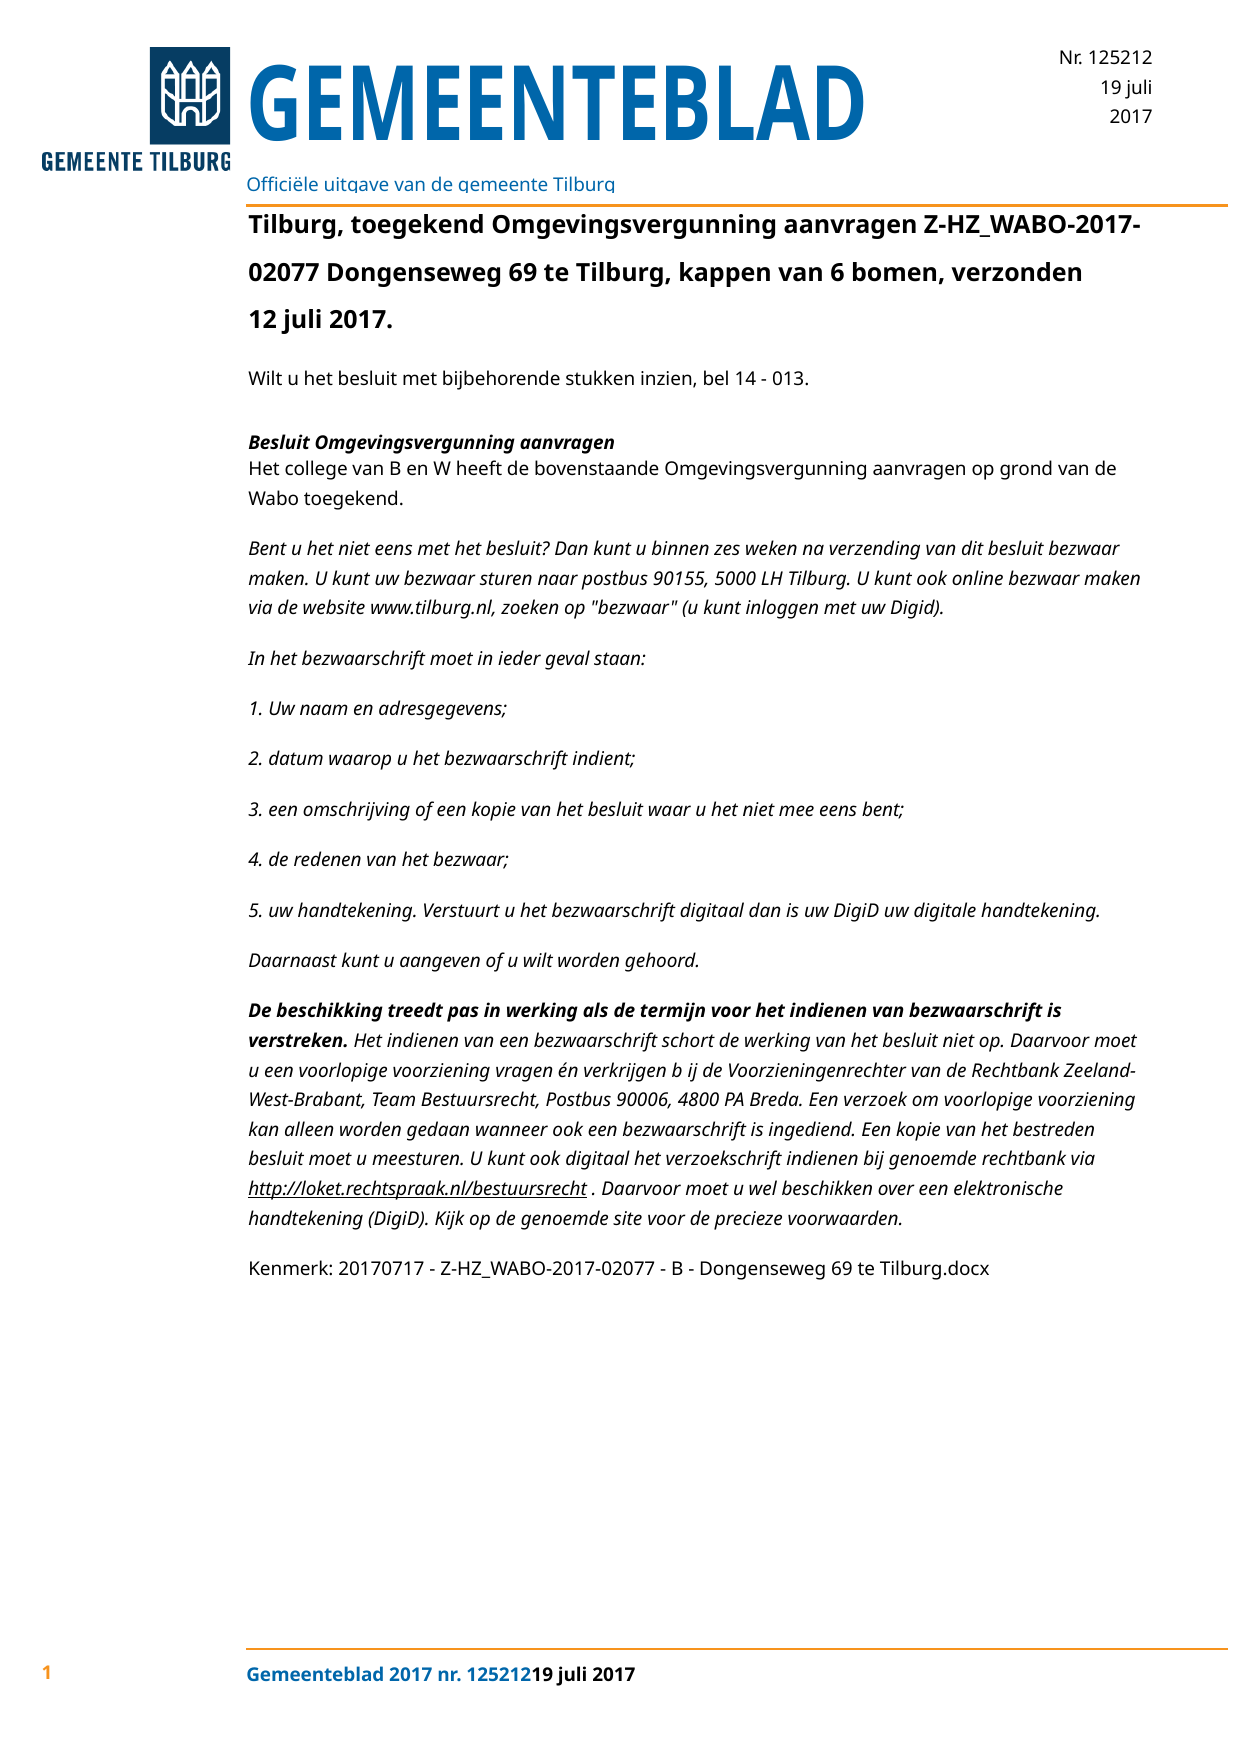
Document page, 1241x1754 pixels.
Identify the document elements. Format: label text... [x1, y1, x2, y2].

picture [41, 47, 231, 172]
text De beschikking treedt pas in werking als de termijn voor het indienen van bezwaarschrift is verstreken. Het indienen van een bezwaarschrift schort de werking van het besluit niet op. Daarvoor moet u een voorlopige voorziening vragen én verkrijgen b ij de Voorzieningenrechter van de Rechtbank Zeeland-West-Brabant, Team Bestuursrecht, Postbus 90006, 4800 PA Breda. Een verzoek om voorlopige voorziening kan alleen worden gedaan wanneer ook een bezwaarschrift is ingediend. Een kopie van het bestreden besluit moet u meesturen. U kunt ook digitaal het verzoekschrift indienen bij genoemde rechtbank via http://loket.rechtspraak.nl/bestuursrecht . Daarvoor moet u wel beschikken over een elektronische handtekening (DigiD). Kijk op de genoemde site voor de precieze voorwaarden. [248, 998, 1152, 1231]
text Bent u het niet eens met het besluit? Dan kunt u binnen zes weken na verzending van dit besluit bezwaar maken. U kunt uw bezwaar sturen naar postbus 90155, 5000 LH Tilburg. U kunt ook online bezwaar maken via de website www.tilburg.nl, zoeken op "bezwaar" (u kunt inloggen met uw Digid). [248, 535, 1152, 620]
text Kenmerk: 20170717 - Z-HZ_WABO-2017-02077 - B - Dongenseweg 69 te Tilburg.docx [248, 1255, 1152, 1281]
text 3. een omschrijving of een kopie van het besluit waar u het niet mee eens bent; [248, 796, 1152, 822]
text 4. de redenen van het bezwaar; [248, 846, 1152, 872]
text In het bezwaarschrift moet in ieder geval staan: [248, 645, 1152, 671]
text Tilburg, toegekend Omgevingsvergunning aanvragen Z-HZ_WABO-2017-02077 Dongenseweg 69 te Tilburg, kappen van 6 bomen, verzonden 12 juli 2017. [248, 207, 1152, 336]
text Besluit Omgevingsvergunning aanvragen [248, 429, 1152, 455]
text Wilt u het besluit met bijbehorende stukken inzien, bel 14 - 013. [248, 366, 1152, 391]
text 2. datum waarop u het bezwaarschrift indient; [248, 746, 1152, 771]
text Daarnaast kunt u aangeven of u wilt worden gehoord. [248, 947, 1152, 973]
text 5. uw handtekening. Verstuurt u het bezwaarschrift digitaal dan is uw DigiD uw digitale handtekening. [248, 897, 1152, 923]
text Het college van B en W heeft de bovenstaande Omgevingsvergunning aanvragen op grond van de Wabo toegekend. [248, 455, 1152, 511]
text 1. Uw naam en adresgegevens; [248, 695, 1152, 721]
